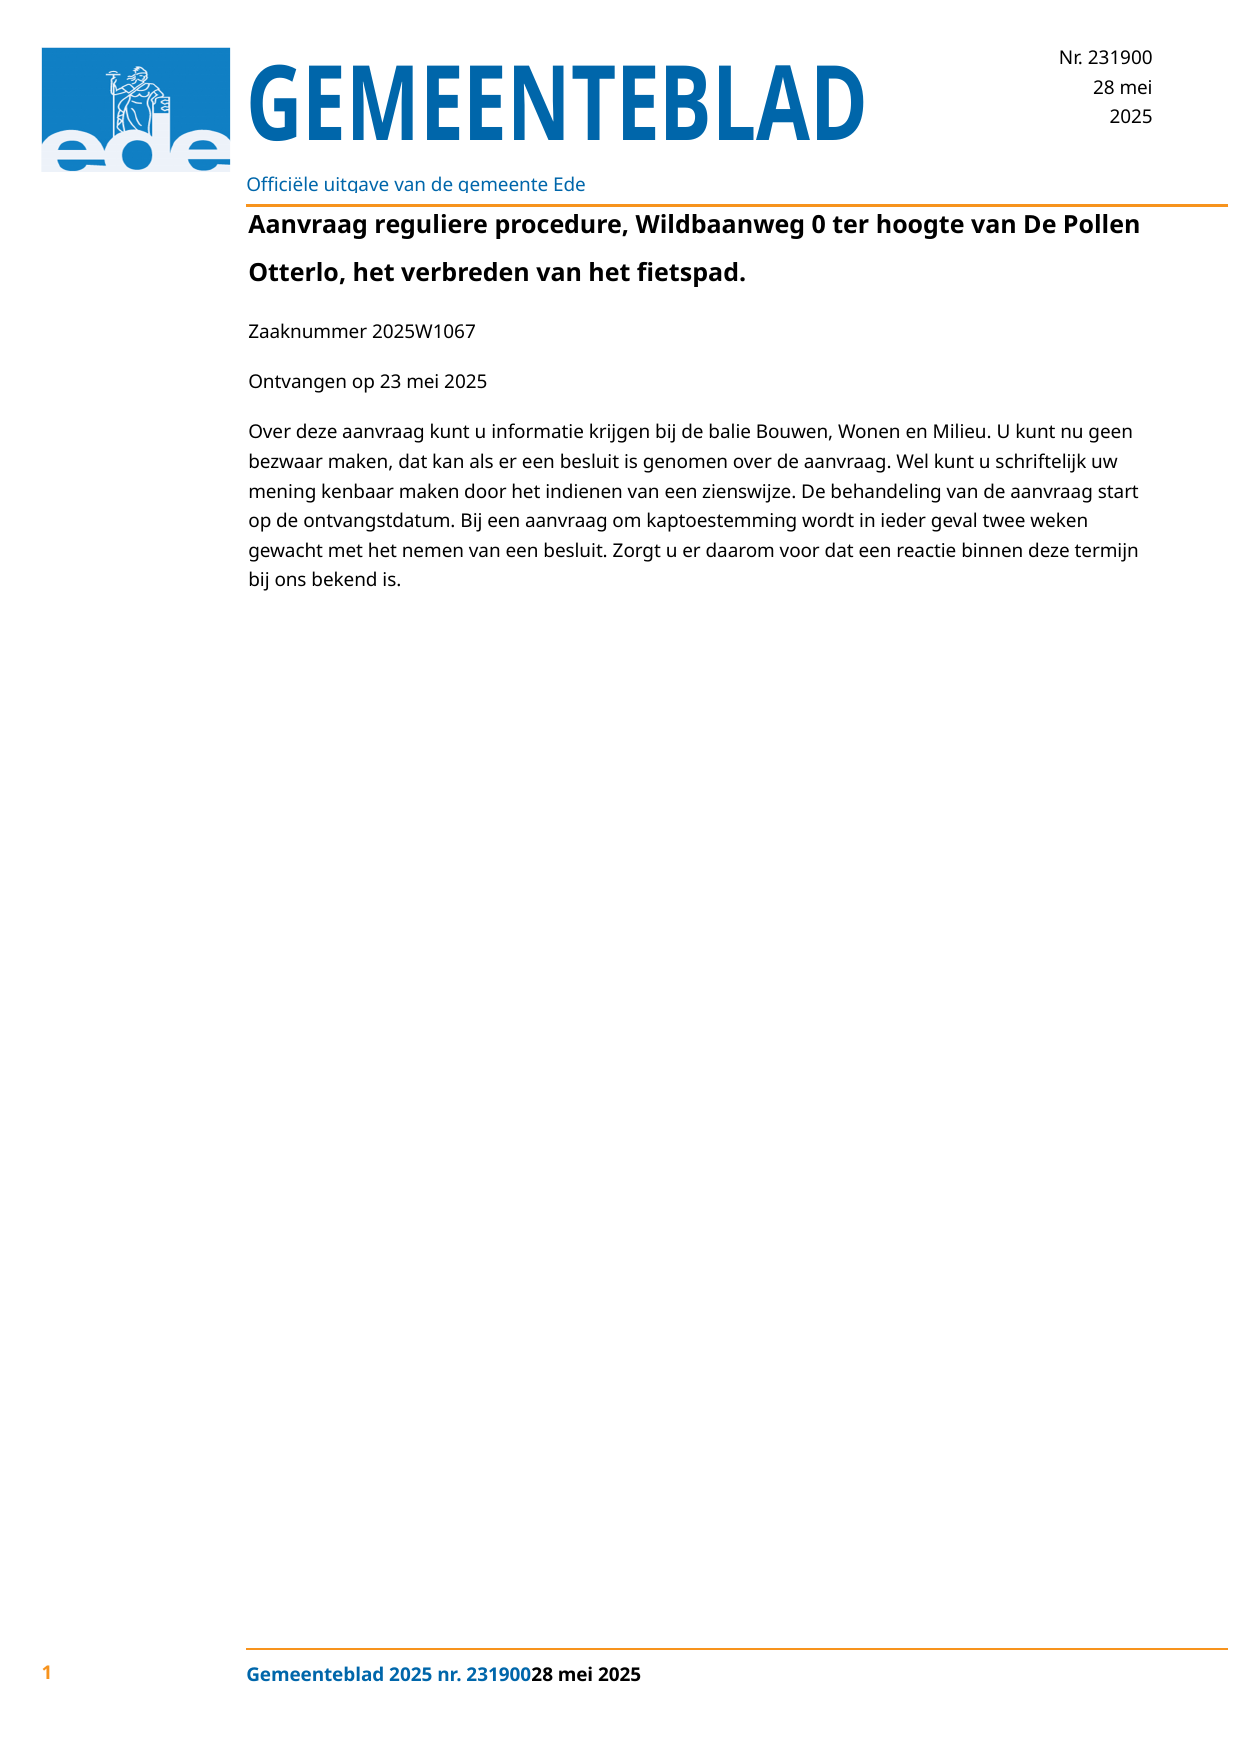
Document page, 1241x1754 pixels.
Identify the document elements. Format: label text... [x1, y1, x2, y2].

text Zaaknummer 2025W1067 [248, 318, 1152, 344]
text Aanvraag reguliere procedure, Wildbaanweg 0 ter hoogte van De Pollen Otterlo, het verbreden van het fietspad. [248, 207, 1152, 288]
picture [41, 47, 231, 172]
text Ontvangen op 23 mei 2025 [248, 368, 1152, 394]
text Over deze aanvraag kunt u informatie krijgen bij de balie Bouwen, Wonen en Milieu. U kunt nu geen bezwaar maken, dat kan als er een besluit is genomen over de aanvraag. Wel kunt u schriftelijk uw mening kenbaar maken door het indienen van een zienswijze. De behandeling van de aanvraag start op de ontvangstdatum. Bij een aanvraag om kaptoestemming wordt in ieder geval twee weken gewacht met het nemen van een besluit. Zorgt u er daarom voor dat een reactie binnen deze termijn bij ons bekend is. [248, 419, 1152, 592]
